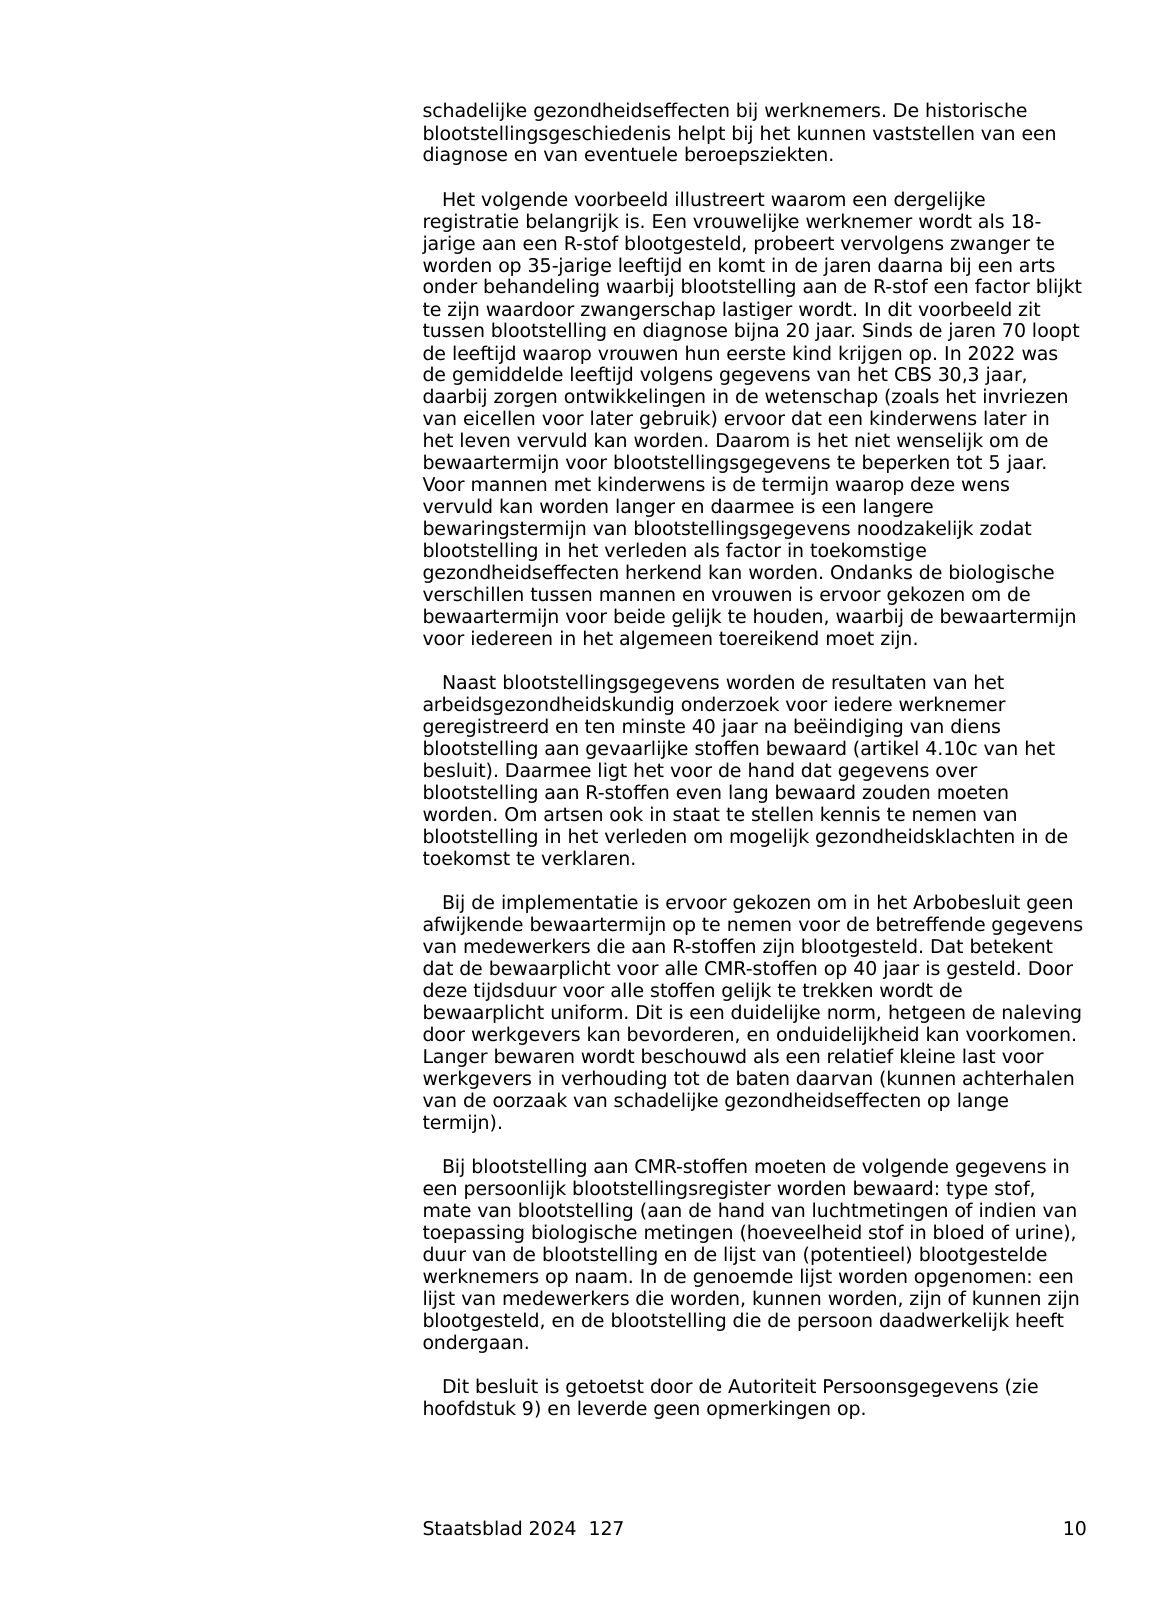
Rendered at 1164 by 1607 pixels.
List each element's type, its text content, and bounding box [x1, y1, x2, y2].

text Het volgende voorbeeld illustreert waarom een dergelijke registratie belangrijk is. Een vrouwelijke werknemer wordt als 18-jarige aan een R-stof blootgesteld, probeert vervolgens zwanger te worden op 35-jarige leeftijd en komt in de jaren daarna bij een arts onder behandeling waarbij blootstelling aan de R-stof een factor blijkt te zijn waardoor zwangerschap lastiger wordt. In dit voorbeeld zit tussen blootstelling en diagnose bijna 20 jaar. Sinds de jaren 70 loopt de leeftijd waarop vrouwen hun eerste kind krijgen op. In 2022 was de gemiddelde leeftijd volgens gegevens van het CBS 30,3 jaar, daarbij zorgen ontwikkelingen in de wetenschap (zoals het invriezen van eicellen voor later gebruik) ervoor dat een kinderwens later in het leven vervuld kan worden. Daarom is het niet wenselijk om de bewaartermijn voor blootstellingsgegevens te beperken tot 5 jaar. Voor mannen met kinderwens is de termijn waarop deze wens vervuld kan worden langer en daarmee is een langere bewaringstermijn van blootstellingsgegevens noodzakelijk zodat blootstelling in het verleden als factor in toekomstige gezondheidseffecten herkend kan worden. Ondanks de biologische verschillen tussen mannen en vrouwen is ervoor gekozen om de bewaartermijn voor beide gelijk te houden, waarbij de bewaartermijn voor iedereen in het algemeen toereikend moet zijn. [422, 188, 1087, 650]
text Dit besluit is getoetst door de Autoriteit Persoonsgegevens (zie hoofdstuk 9) en leverde geen opmerkingen op. [422, 1376, 1087, 1420]
text Naast blootstellingsgegevens worden de resultaten van het arbeidsgezondheidskundig onderzoek voor iedere werknemer geregistreerd en ten minste 40 jaar na beëindiging van diens blootstelling aan gevaarlijke stoffen bewaard (artikel 4.10c van het besluit). Daarmee ligt het voor de hand dat gegevens over blootstelling aan R-stoffen even lang bewaard zouden moeten worden. Om artsen ook in staat te stellen kennis te nemen van blootstelling in het verleden om mogelijk gezondheidsklachten in de toekomst te verklaren. [422, 672, 1087, 870]
text Bij de implementatie is ervoor gekozen om in het Arbobesluit geen afwijkende bewaartermijn op te nemen voor de betreffende gegevens van medewerkers die aan R-stoffen zijn blootgesteld. Dat betekent dat de bewaarplicht voor alle CMR-stoffen op 40 jaar is gesteld. Door deze tijdsduur voor alle stoffen gelijk te trekken wordt de bewaarplicht uniform. Dit is een duidelijke norm, hetgeen de naleving door werkgevers kan bevorderen, en onduidelijkheid kan voorkomen. Langer bewaren wordt beschouwd als een relatief kleine last voor werkgevers in verhouding tot de baten daarvan (kunnen achterhalen van de oorzaak van schadelijke gezondheidseffecten op lange termijn). [422, 892, 1087, 1134]
text Bij blootstelling aan CMR-stoffen moeten de volgende gegevens in een persoonlijk blootstellingsregister worden bewaard: type stof, mate van blootstelling (aan de hand van luchtmetingen of indien van toepassing biologische metingen (hoeveelheid stof in bloed of urine), duur van de blootstelling en de lijst van (potentieel) blootgestelde werknemers op naam. In de genoemde lijst worden opgenomen: een lijst van medewerkers die worden, kunnen worden, zijn of kunnen zijn blootgesteld, en de blootstelling die de persoon daadwerkelijk heeft ondergaan. [422, 1156, 1087, 1354]
text schadelijke gezondheidseffecten bij werknemers. De historische blootstellingsgeschiedenis helpt bij het kunnen vaststellen van een diagnose en van eventuele beroepsziekten. [422, 100, 1087, 166]
